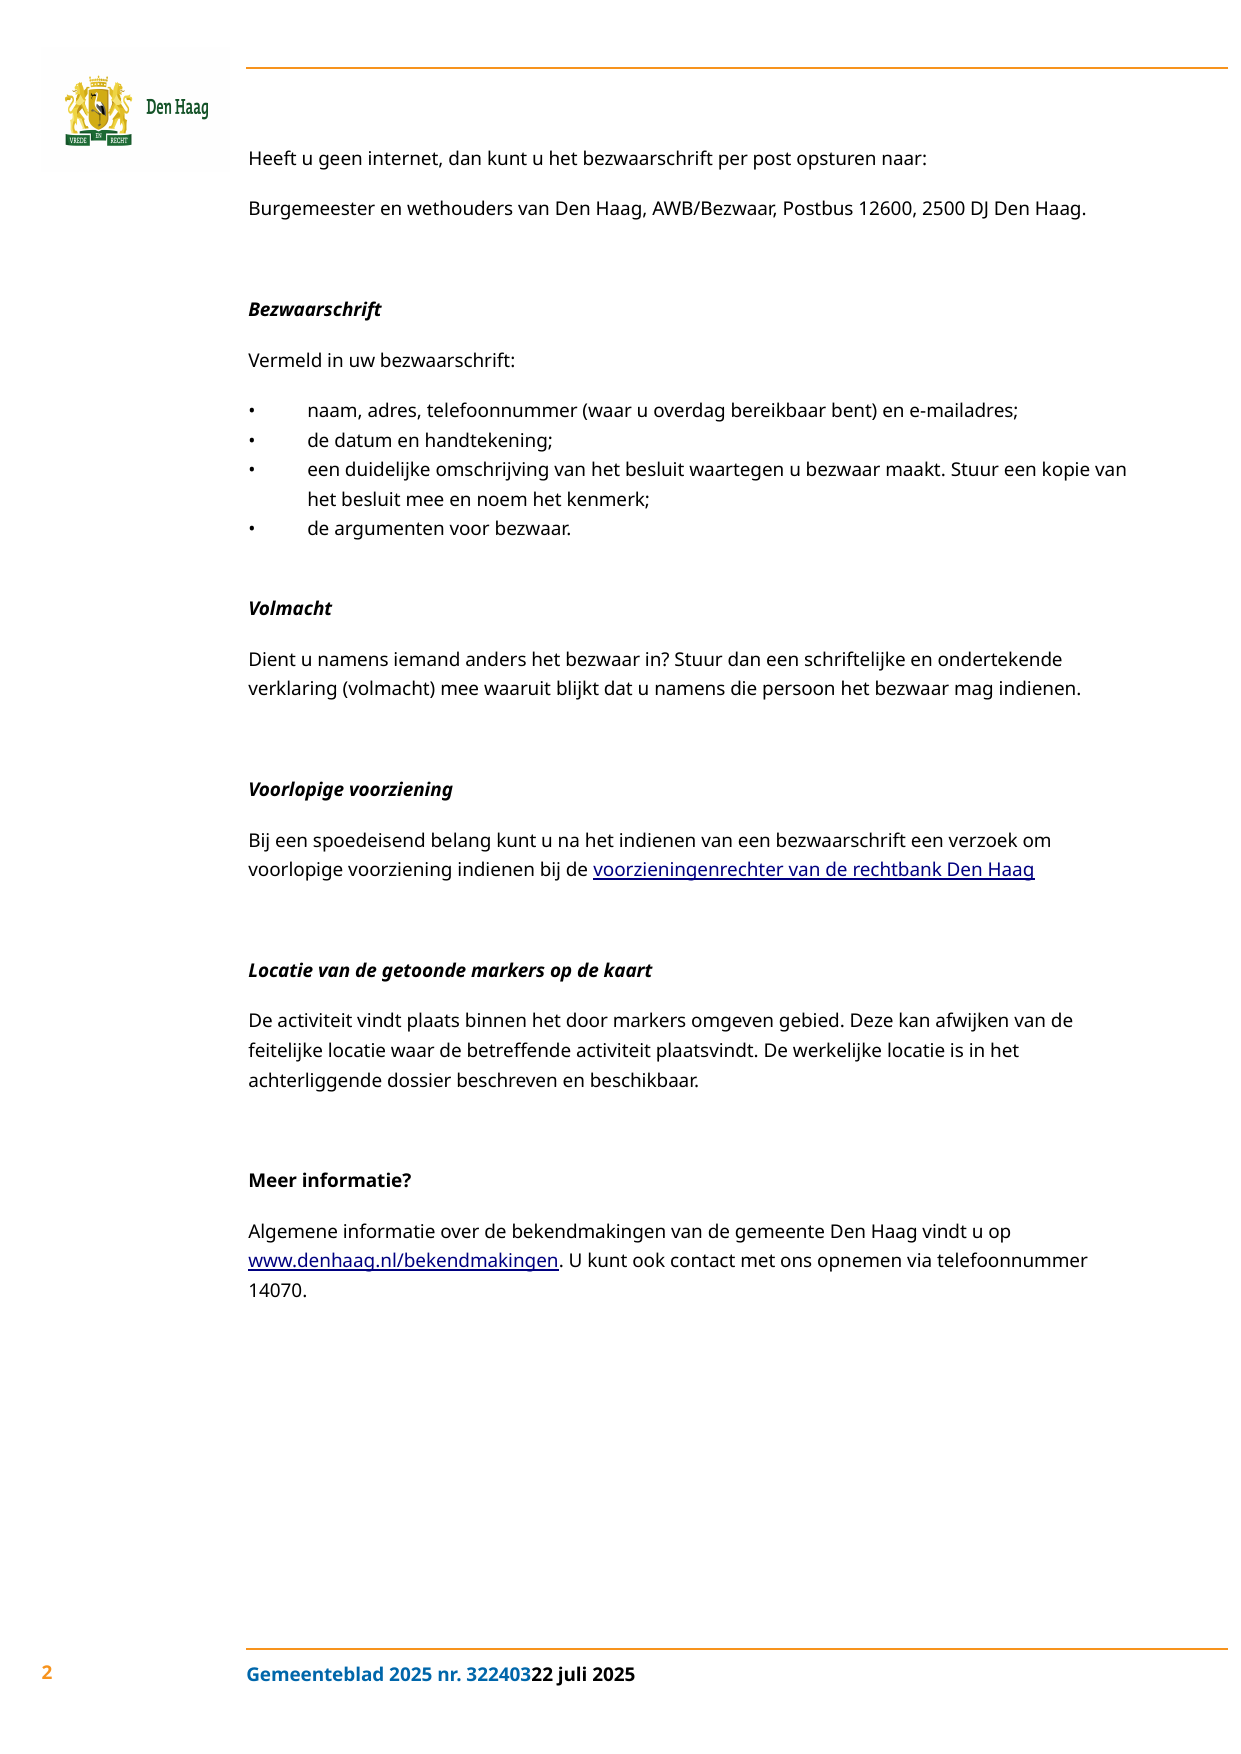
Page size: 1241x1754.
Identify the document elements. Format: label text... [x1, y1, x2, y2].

text Vermeld in uw bezwaarschrift: [248, 347, 1152, 373]
list een duidelijke omschrijving van het besluit waartegen u bezwaar maakt. Stuur een kopie van het besluit mee en noem het kenmerk; [248, 456, 1152, 512]
list de argumenten voor bezwaar. [248, 516, 1152, 541]
list naam, adres, telefoonnummer (waar u overdag bereikbaar bent) en e-mailadres; [248, 397, 1152, 423]
text Heeft u geen internet, dan kunt u het bezwaarschrift per post opsturen naar: [248, 145, 1152, 171]
text Voorlopige voorziening [248, 776, 1152, 802]
text Volmacht [248, 596, 1152, 621]
list de datum en handtekening; [248, 427, 1152, 453]
text Bezwaarschrift [248, 296, 1152, 322]
picture [41, 47, 231, 172]
text Meer informatie? [248, 1168, 1152, 1193]
text Locatie van de getoonde markers op de kaart [248, 957, 1152, 983]
text Algemene informatie over de bekendmakingen van de gemeente Den Haag vindt u op www.denhaag.nl/bekendmakingen. U kunt ook contact met ons opnemen via telefoonnummer 14070. [248, 1218, 1152, 1303]
text Bij een spoedeisend belang kunt u na het indienen van een bezwaarschrift een verzoek om voorlopige voorziening indienen bij de voorzieningenrechter van de rechtbank Den Haag [248, 827, 1152, 882]
text De activiteit vindt plaats binnen het door markers omgeven gebied. Deze kan afwijken van de feitelijke locatie waar de betreffende activiteit plaatsvindt. De werkelijke locatie is in het achterliggende dossier beschreven en beschikbaar. [248, 1008, 1152, 1093]
text Burgemeester en wethouders van Den Haag, AWB/Bezwaar, Postbus 12600, 2500 DJ Den Haag. [248, 196, 1152, 221]
text Dient u namens iemand anders het bezwaar in? Stuur dan een schriftelijke en ondertekende verklaring (volmacht) mee waaruit blijkt dat u namens die persoon het bezwaar mag indienen. [248, 646, 1152, 701]
